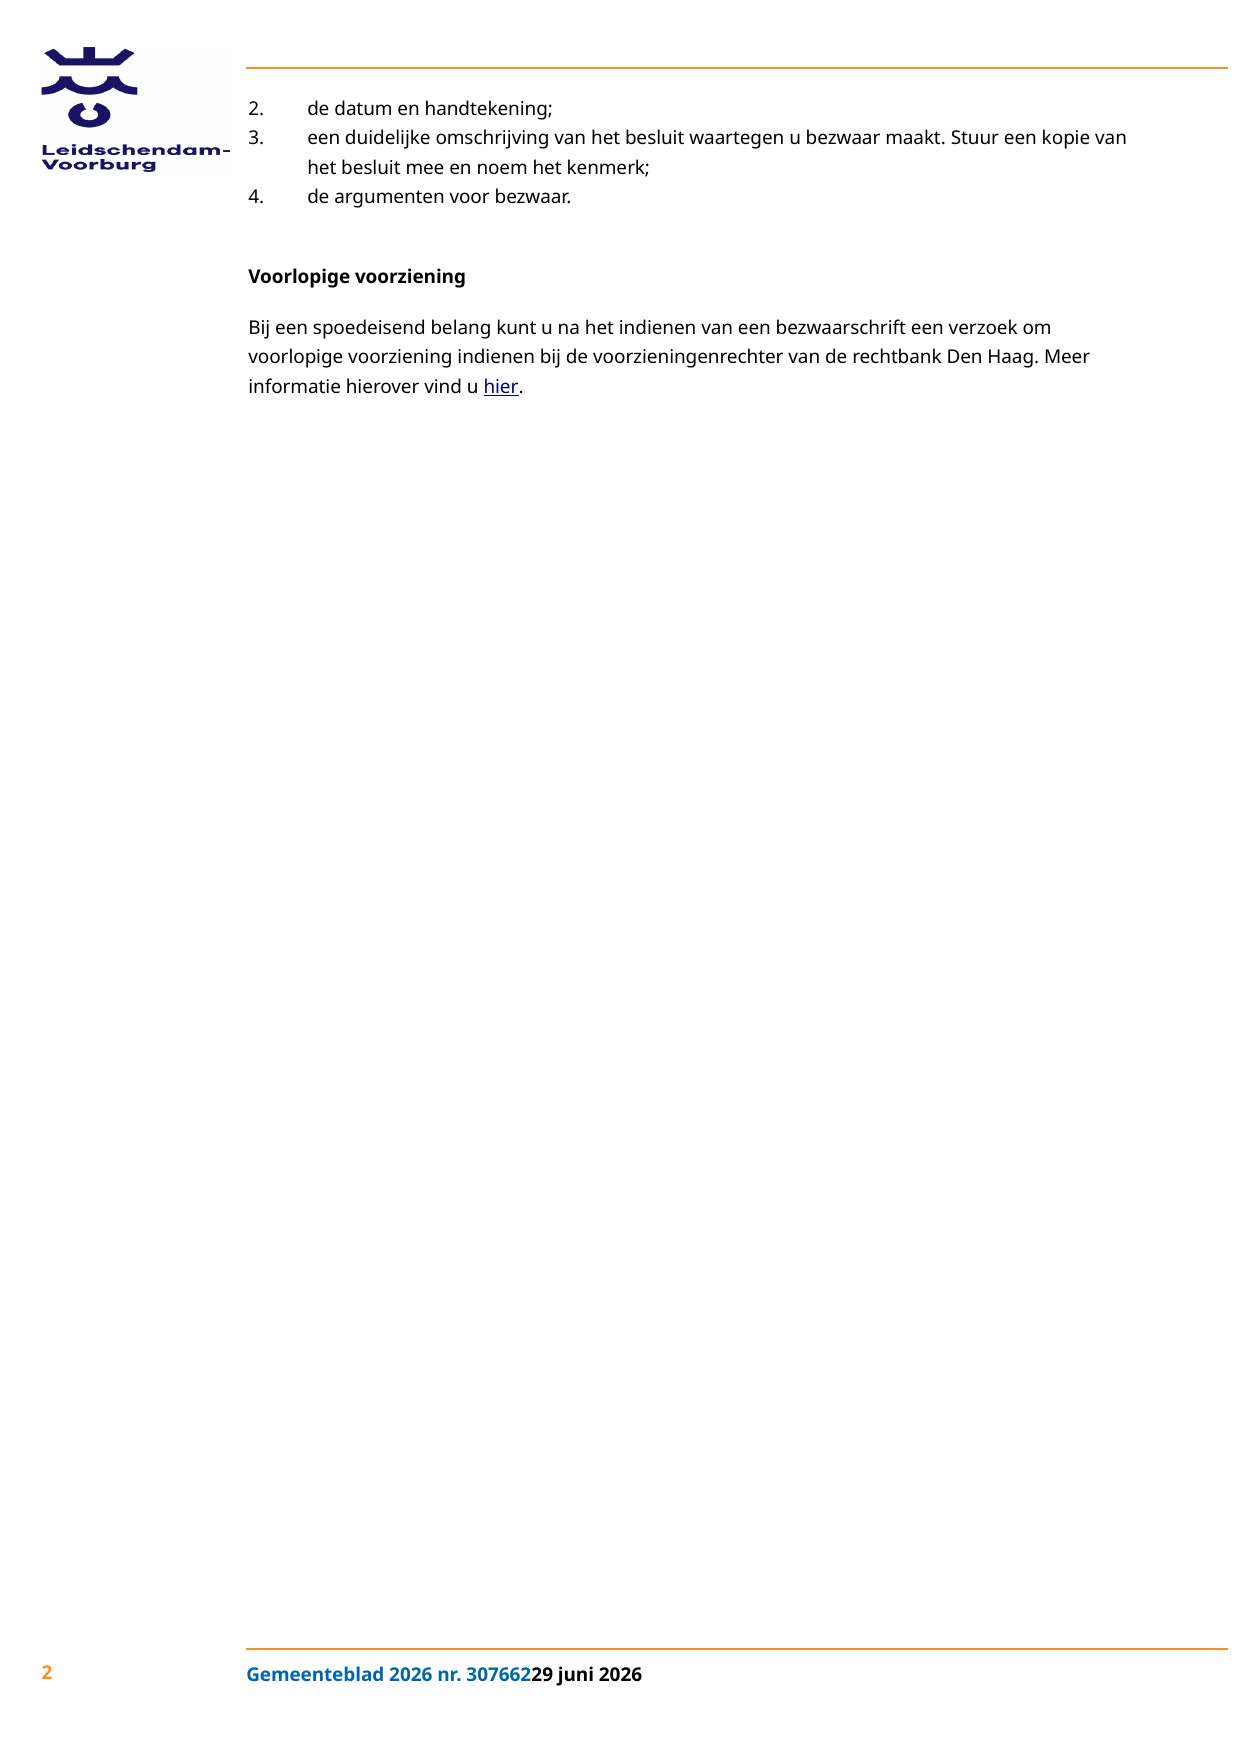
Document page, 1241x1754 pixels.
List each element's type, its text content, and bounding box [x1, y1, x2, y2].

list een duidelijke omschrijving van het besluit waartegen u bezwaar maakt. Stuur een kopie van het besluit mee en noem het kenmerk; [248, 124, 1152, 180]
list de argumenten voor bezwaar. [248, 183, 1152, 209]
picture [41, 47, 231, 172]
text Bij een spoedeisend belang kunt u na het indienen van een bezwaarschrift een verzoek om voorlopige voorziening indienen bij de voorzieningenrechter van de rechtbank Den Haag. Meer informatie hierover vind u hier. [248, 314, 1152, 399]
list de datum en handtekening; [248, 95, 1152, 121]
text Voorlopige voorziening [248, 263, 1152, 289]
